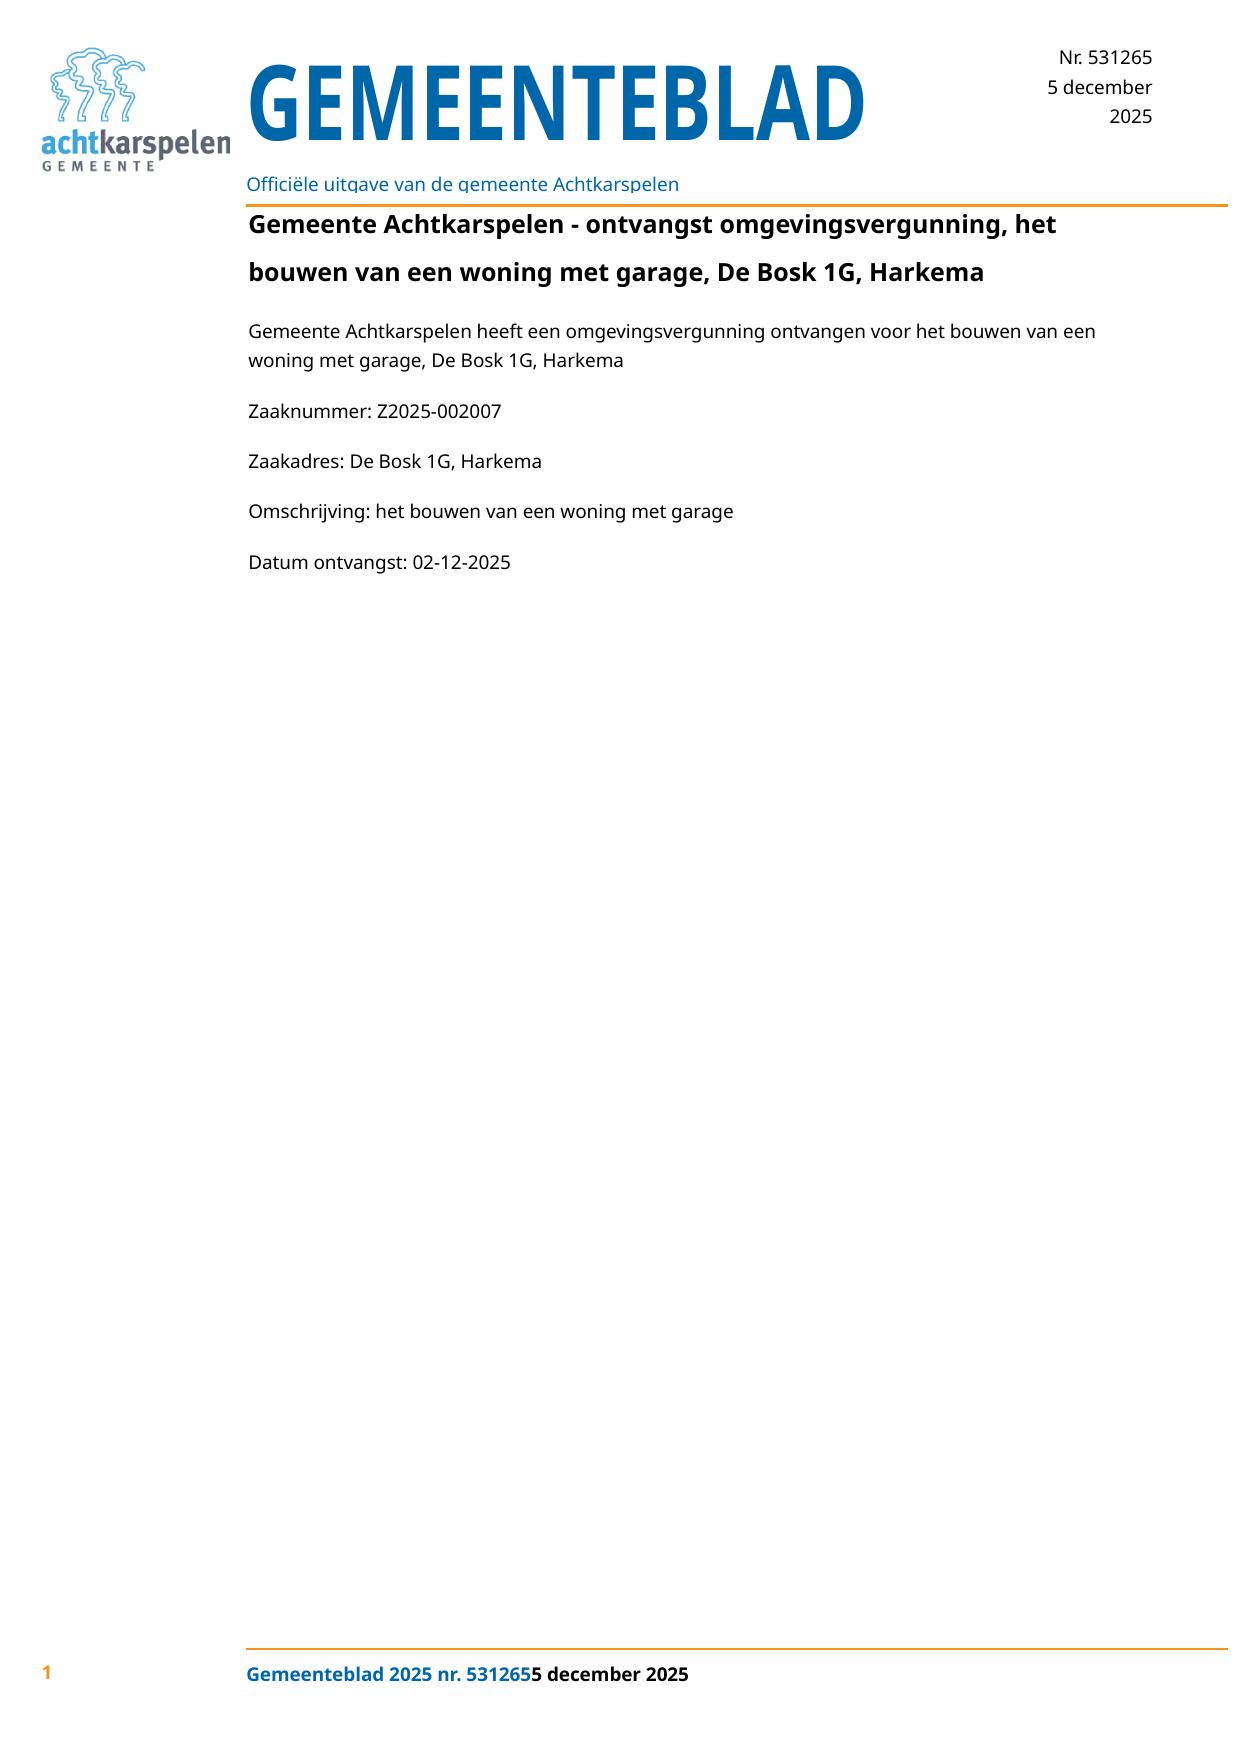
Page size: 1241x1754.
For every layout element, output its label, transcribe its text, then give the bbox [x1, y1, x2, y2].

text Zaakadres: De Bosk 1G, Harkema [248, 448, 1152, 474]
text Gemeente Achtkarspelen - ontvangst omgevingsvergunning, het bouwen van een woning met garage, De Bosk 1G, Harkema [248, 207, 1152, 288]
text Gemeente Achtkarspelen heeft een omgevingsvergunning ontvangen voor het bouwen van een woning met garage, De Bosk 1G, Harkema [248, 318, 1152, 373]
text Omschrijving: het bouwen van een woning met garage [248, 499, 1152, 524]
picture [41, 47, 231, 172]
text Datum ontvangst: 02-12-2025 [248, 549, 1152, 575]
text Zaaknummer: Z2025-002007 [248, 398, 1152, 424]
